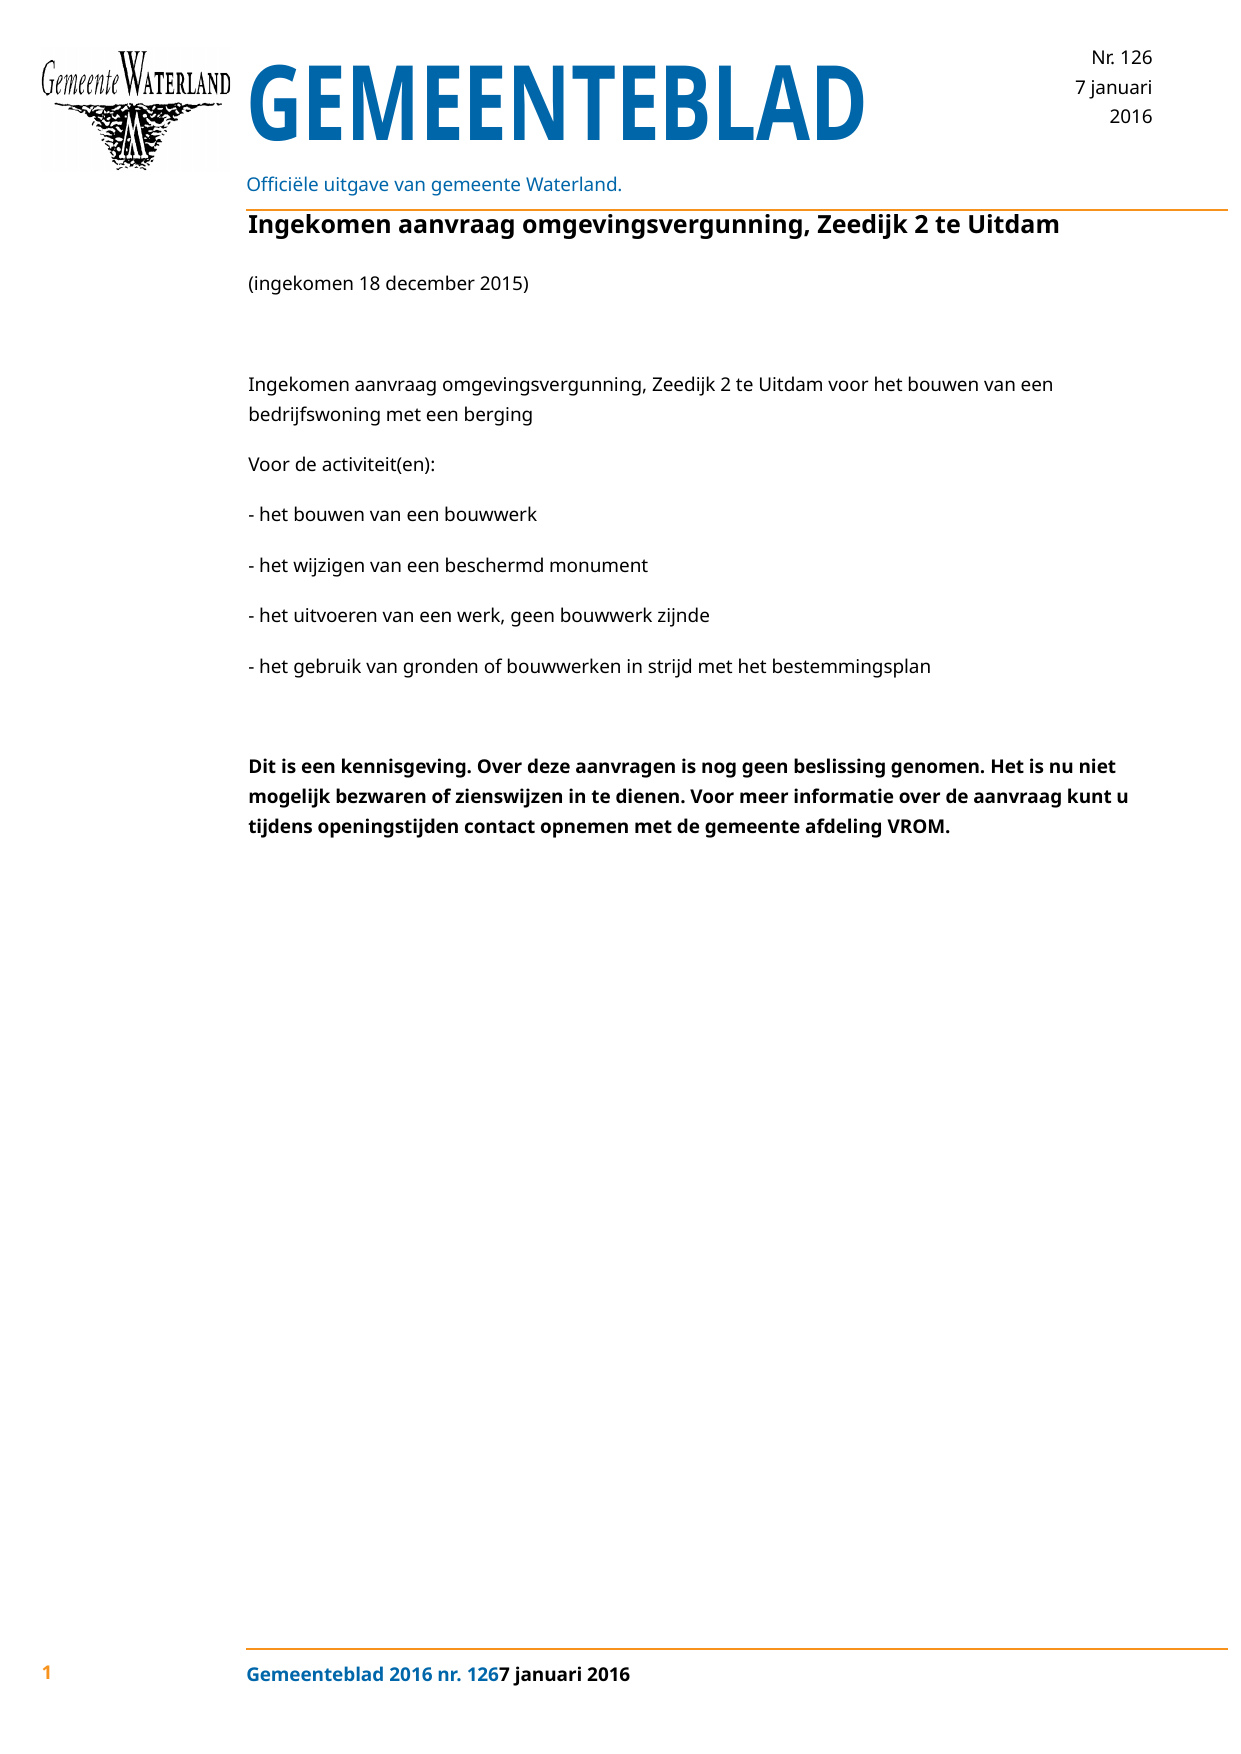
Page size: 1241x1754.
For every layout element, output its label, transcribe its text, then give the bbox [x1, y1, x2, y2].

text - het wijzigen van een beschermd monument [248, 552, 1152, 578]
text Ingekomen aanvraag omgevingsvergunning, Zeedijk 2 te Uitdam voor het bouwen van een bedrijfswoning met een berging [248, 371, 1152, 426]
text Dit is een kennisgeving. Over deze aanvragen is nog geen beslissing genomen. Het is nu niet mogelijk bezwaren of zienswijzen in te dienen. Voor meer informatie over de aanvraag kunt u tijdens openingstijden contact opnemen met de gemeente afdeling VROM. [248, 754, 1152, 838]
picture [41, 47, 231, 172]
text Voor de activiteit(en): [248, 451, 1152, 477]
text Ingekomen aanvraag omgevingsvergunning, Zeedijk 2 te Uitdam [248, 211, 1152, 241]
text - het bouwen van een bouwwerk [248, 502, 1152, 527]
text - het gebruik van gronden of bouwwerken in strijd met het bestemmingsplan [248, 653, 1152, 678]
text (ingekomen 18 december 2015) [248, 270, 1152, 296]
text - het uitvoeren van een werk, geen bouwwerk zijnde [248, 602, 1152, 628]
